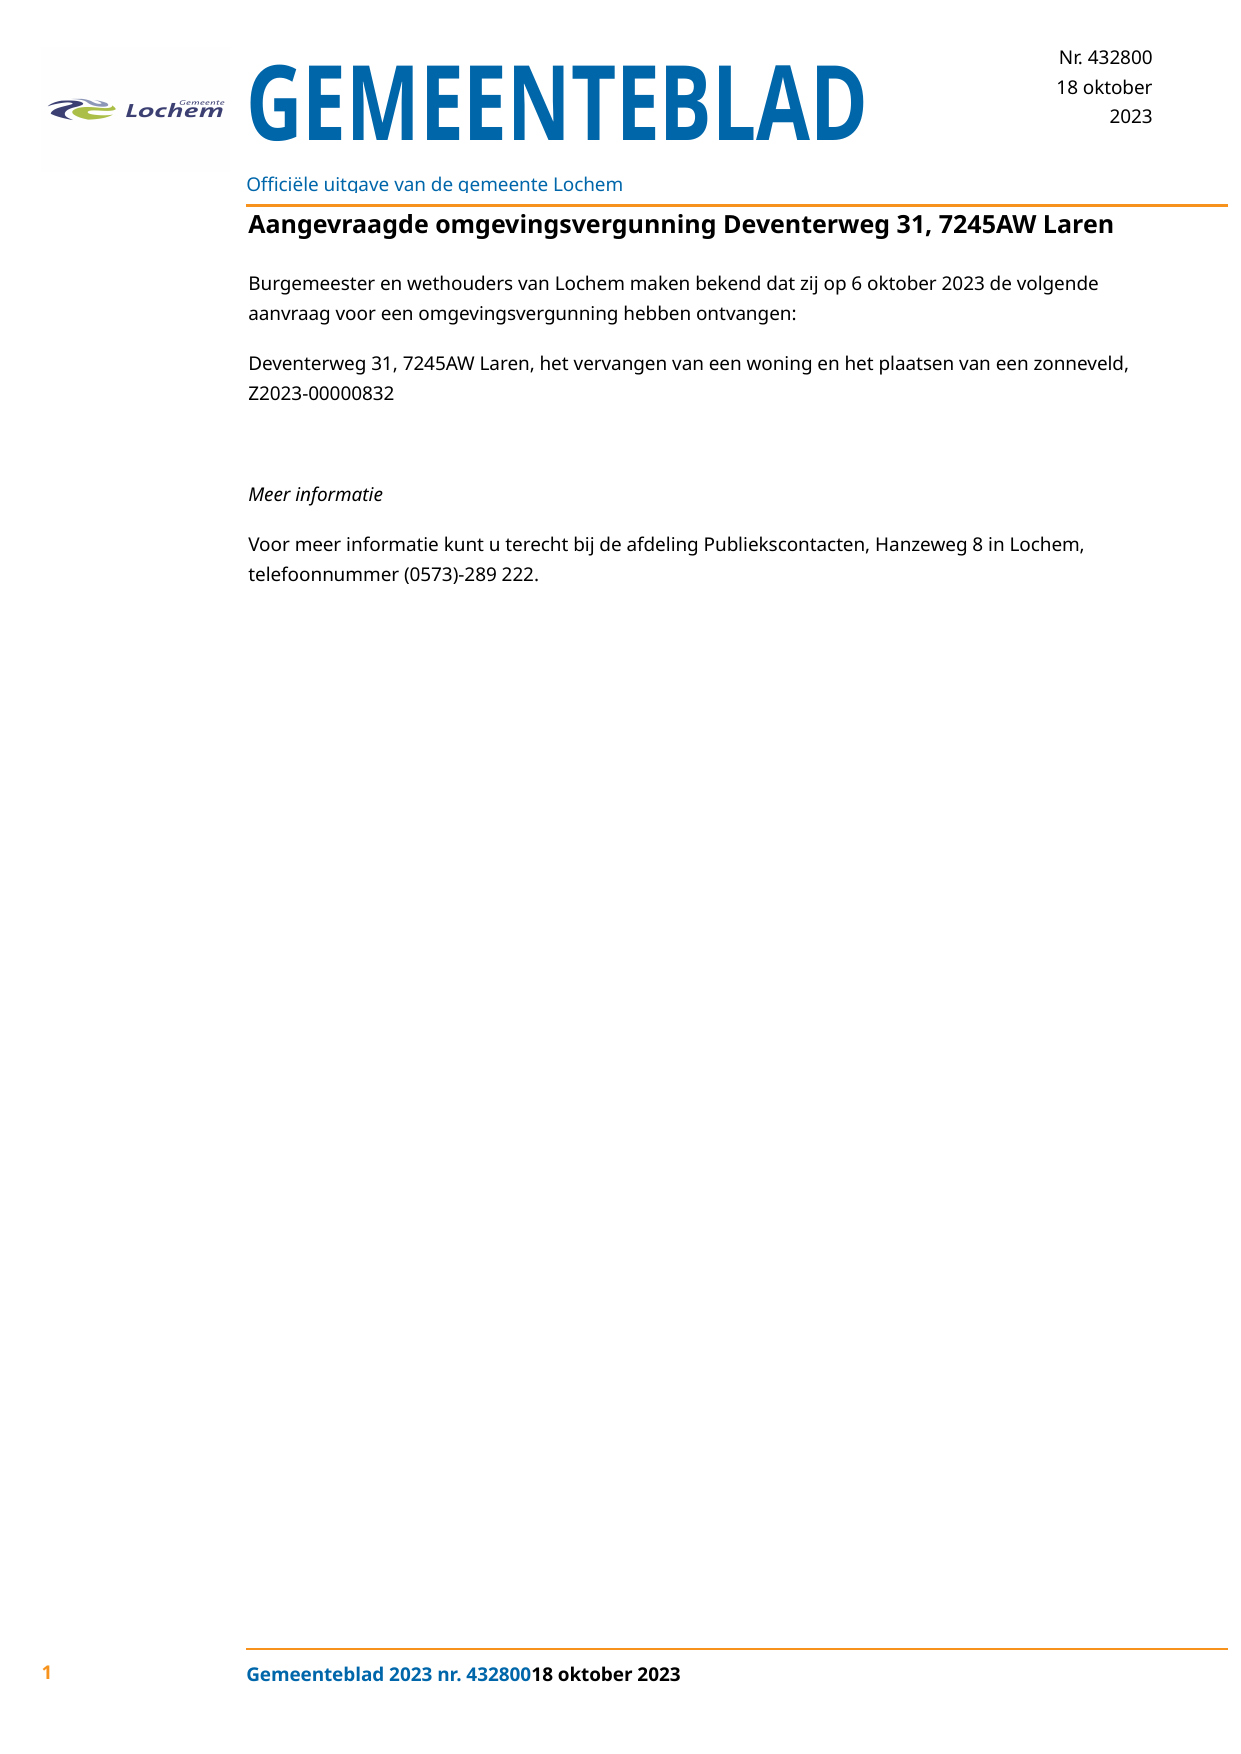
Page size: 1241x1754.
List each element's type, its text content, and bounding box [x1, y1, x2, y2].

picture [41, 47, 231, 172]
text Voor meer informatie kunt u terecht bij de afdeling Publiekscontacten, Hanzeweg 8 in Lochem, telefoonnummer (0573)-289 222. [248, 531, 1152, 586]
text Deventerweg 31, 7245AW Laren, het vervangen van een woning en het plaatsen van een zonneveld, Z2023-00000832 [248, 350, 1152, 406]
text Meer informatie [248, 481, 1152, 506]
text Burgemeester en wethouders van Lochem maken bekend dat zij op 6 oktober 2023 de volgende aanvraag voor een omgevingsvergunning hebben ontvangen: [248, 270, 1152, 326]
text Aangevraagde omgevingsvergunning Deventerweg 31, 7245AW Laren [248, 207, 1152, 241]
